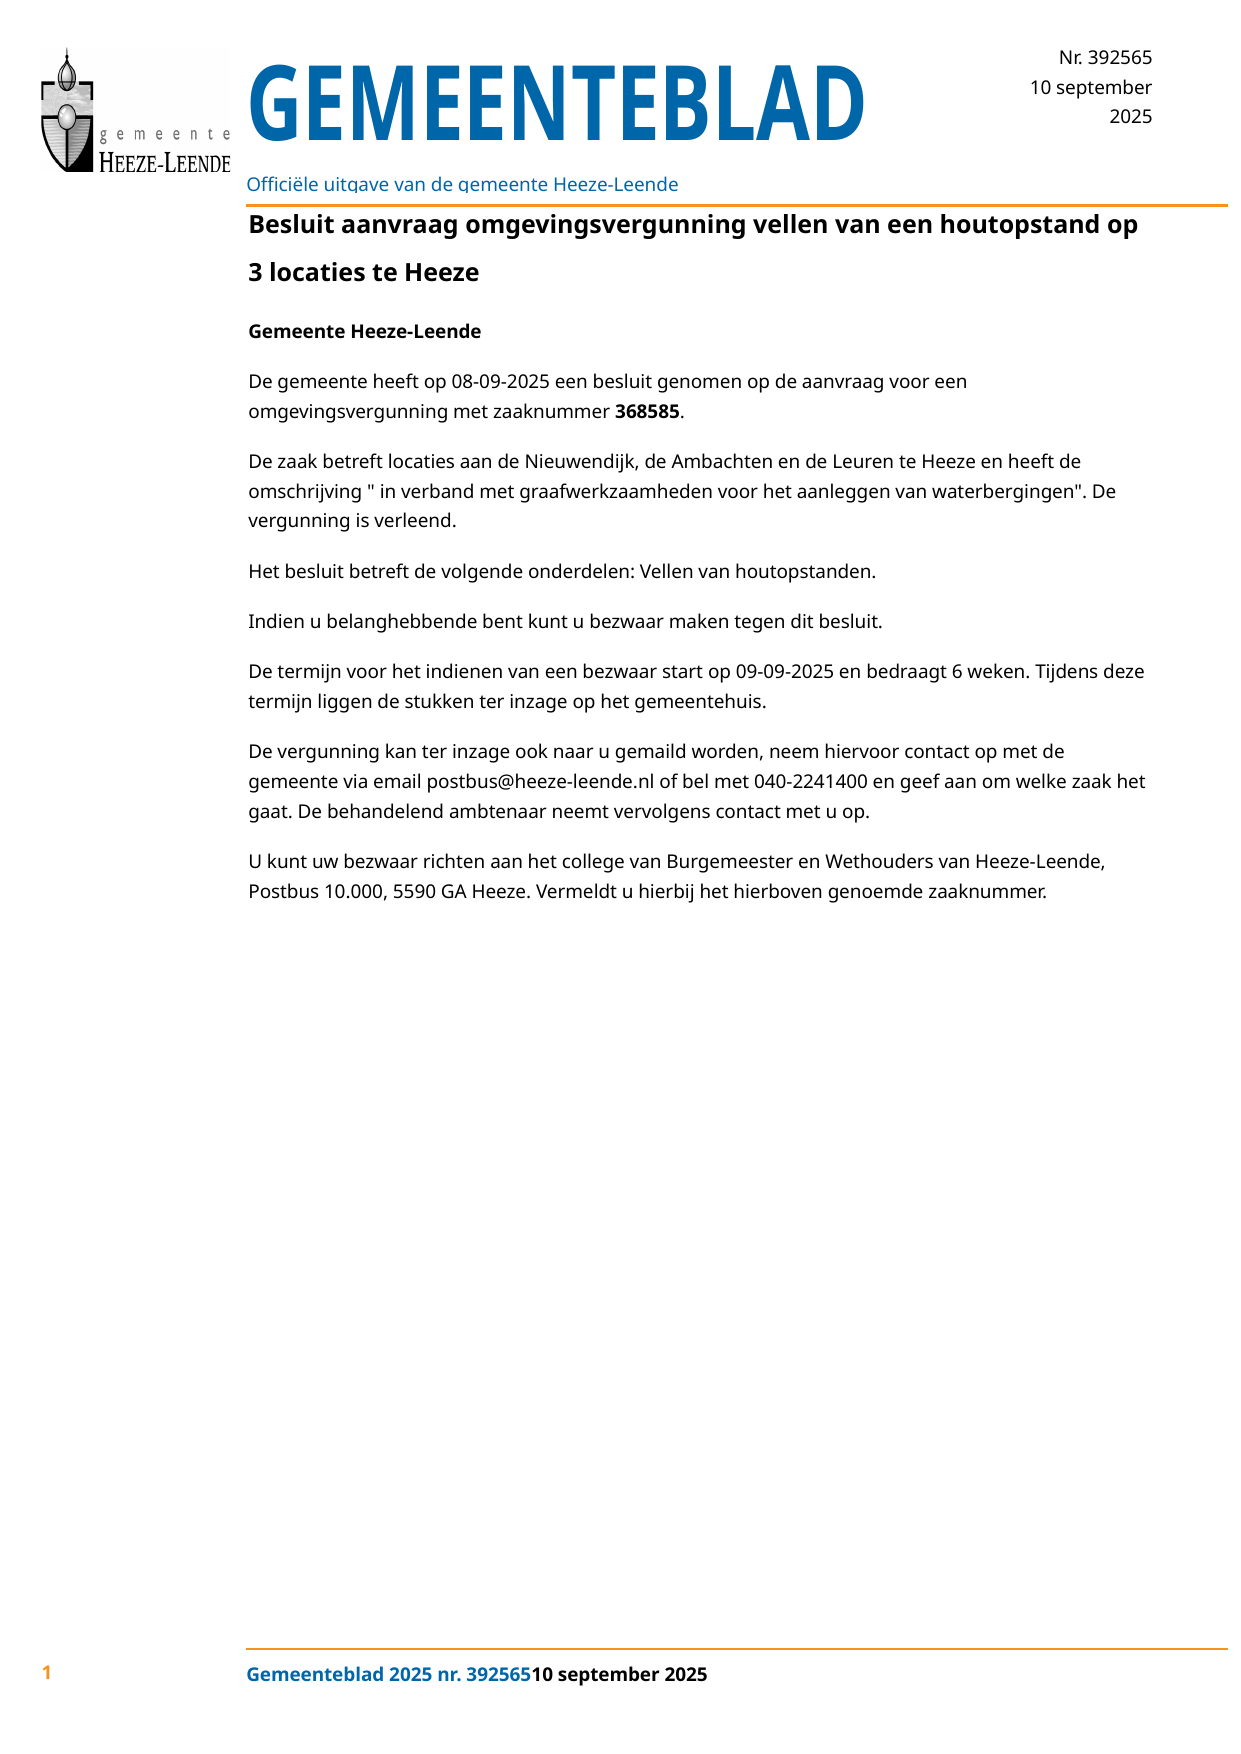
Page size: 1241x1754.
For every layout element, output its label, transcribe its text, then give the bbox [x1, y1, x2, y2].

text De vergunning kan ter inzage ook naar u gemaild worden, neem hiervoor contact op met de gemeente via email postbus@heeze-leende.nl of bel met 040-2241400 en geef aan om welke zaak het gaat. De behandelend ambtenaar neemt vervolgens contact met u op. [248, 739, 1152, 824]
text De gemeente heeft op 08-09-2025 een besluit genomen op de aanvraag voor een omgevingsvergunning met zaaknummer 368585. [248, 368, 1152, 424]
text Het besluit betreft de volgende onderdelen: Vellen van houtopstanden. [248, 558, 1152, 584]
text Indien u belanghebbende bent kunt u bezwaar maken tegen dit besluit. [248, 608, 1152, 634]
text Gemeente Heeze-Leende [248, 318, 1152, 344]
text De termijn voor het indienen van een bezwaar start op 09-09-2025 en bedraagt 6 weken. Tijdens deze termijn liggen de stukken ter inzage op het gemeentehuis. [248, 659, 1152, 714]
text De zaak betreft locaties aan de Nieuwendijk, de Ambachten en de Leuren te Heeze en heeft de omschrijving " in verband met graafwerkzaamheden voor het aanleggen van waterbergingen". De vergunning is verleend. [248, 448, 1152, 533]
text Besluit aanvraag omgevingsvergunning vellen van een houtopstand op 3 locaties te Heeze [248, 207, 1152, 288]
picture [41, 47, 231, 172]
text U kunt uw bezwaar richten aan het college van Burgemeester en Wethouders van Heeze-Leende, Postbus 10.000, 5590 GA Heeze. Vermeldt u hierbij het hierboven genoemde zaaknummer. [248, 848, 1152, 904]
